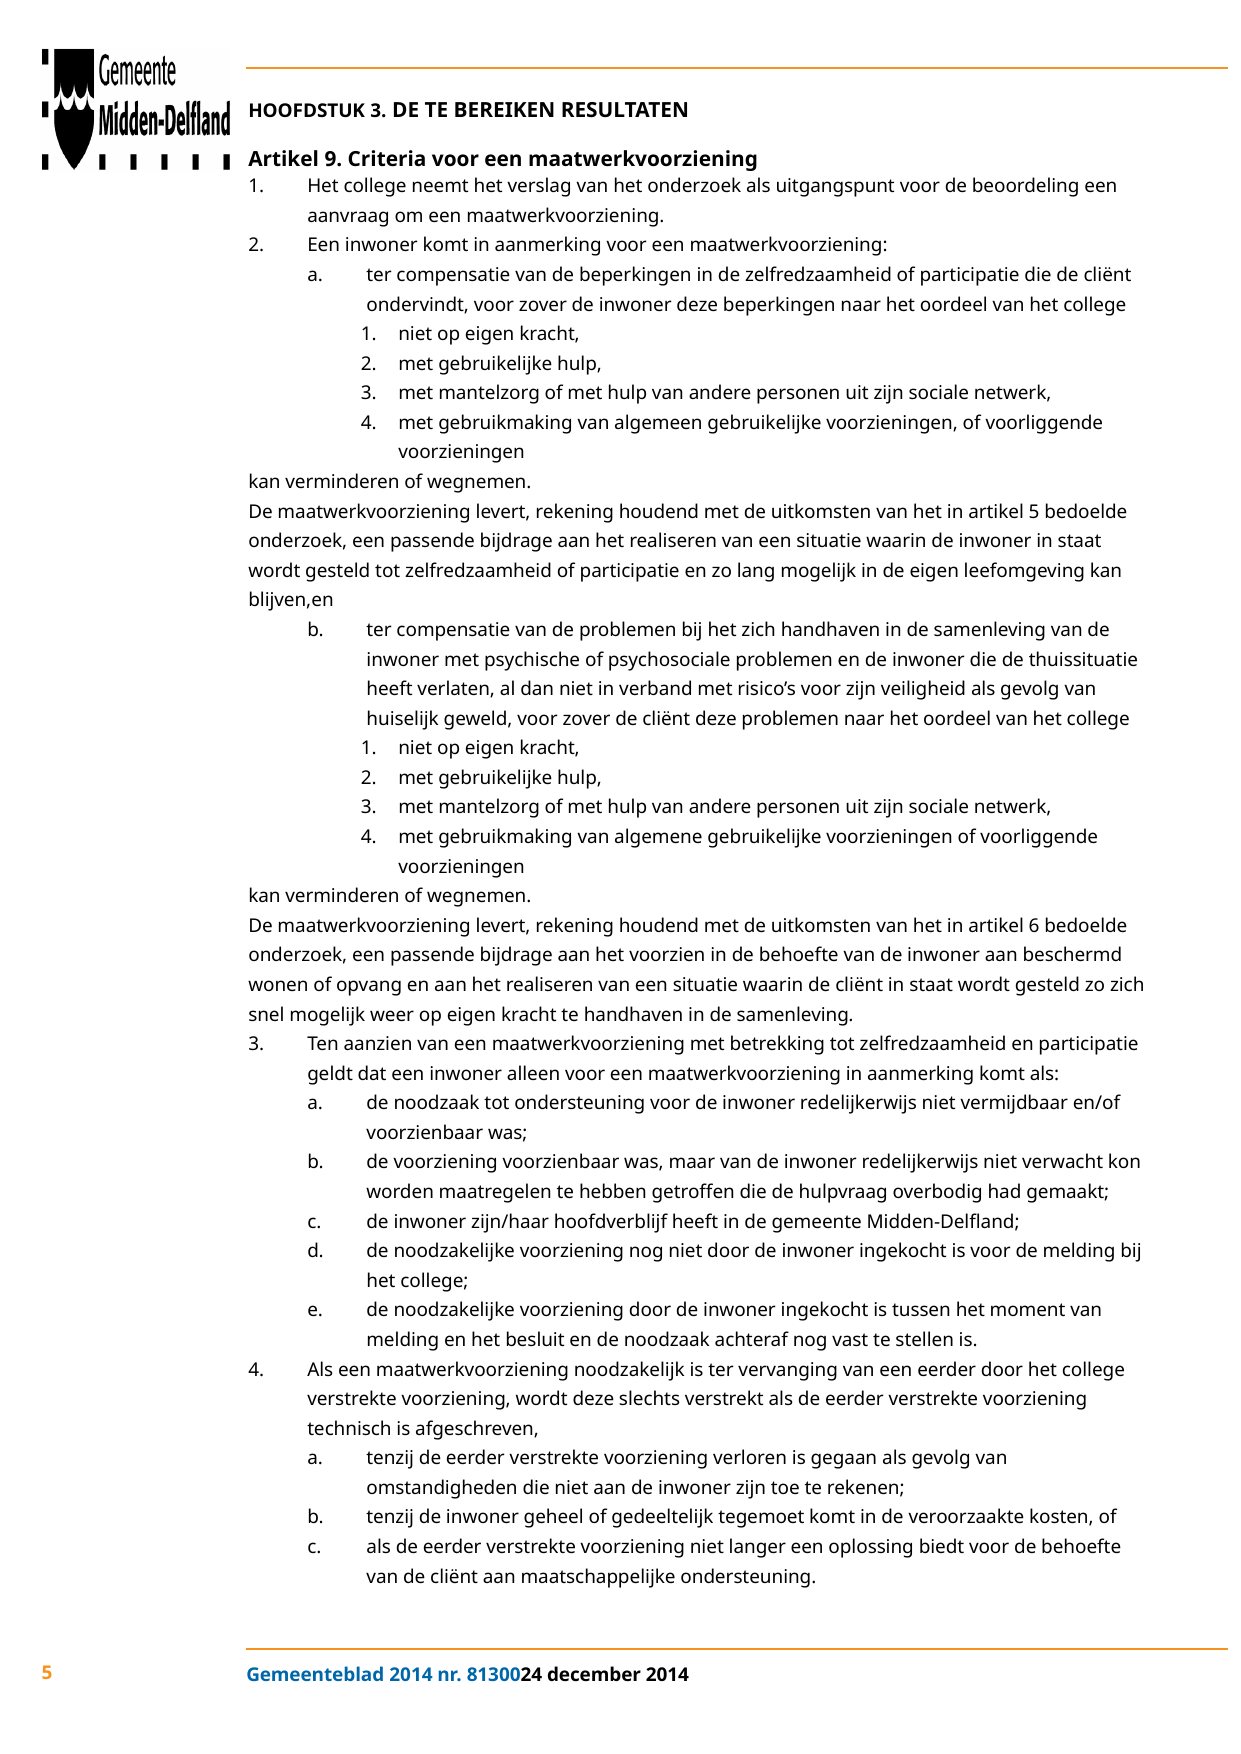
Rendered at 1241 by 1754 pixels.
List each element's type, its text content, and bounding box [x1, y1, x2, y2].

list de noodzakelijke voorziening nog niet door de inwoner ingekocht is voor de melding bij het college; [307, 1237, 1152, 1293]
text kan verminderen of wegnemen. [248, 882, 1152, 908]
list Ten aanzien van een maatwerkvoorziening met betrekking tot zelfredzaamheid en participatie geldt dat een inwoner alleen voor een maatwerkvoorziening in aanmerking komt als: [248, 1030, 1152, 1086]
list met gebruikmaking van algemene gebruikelijke voorzieningen of voorliggende voorzieningen [361, 823, 1152, 879]
list Een inwoner komt in aanmerking voor een maatwerkvoorziening: [248, 232, 1152, 257]
list Als een maatwerkvoorziening noodzakelijk is ter vervanging van een eerder door het college verstrekte voorziening, wordt deze slechts verstrekt als de eerder verstrekte voorziening technisch is afgeschreven, [248, 1356, 1152, 1441]
list de voorziening voorzienbaar was, maar van de inwoner redelijkerwijs niet verwacht kon worden maatregelen te hebben getroffen die de hulpvraag overbodig had gemaakt; [307, 1149, 1152, 1204]
list met mantelzorg of met hulp van andere personen uit zijn sociale netwerk, [361, 794, 1152, 819]
list met mantelzorg of met hulp van andere personen uit zijn sociale netwerk, [361, 379, 1152, 405]
text De maatwerkvoorziening levert, rekening houdend met de uitkomsten van het in artikel 6 bedoelde onderzoek, een passende bijdrage aan het voorzien in de behoefte van de inwoner aan beschermd wonen of opvang en aan het realiseren van een situatie waarin de cliënt in staat wordt gesteld zo zich snel mogelijk weer op eigen kracht te handhaven in de samenleving. [248, 912, 1152, 1027]
picture [41, 47, 231, 172]
text kan verminderen of wegnemen. [248, 468, 1152, 494]
list niet op eigen kracht, [361, 734, 1152, 760]
list tenzij de eerder verstrekte voorziening verloren is gegaan als gevolg van omstandigheden die niet aan de inwoner zijn toe te rekenen; [307, 1444, 1152, 1500]
list als de eerder verstrekte voorziening niet langer een oplossing biedt voor de behoefte van de cliënt aan maatschappelijke ondersteuning. [307, 1533, 1152, 1589]
text Artikel 9. Criteria voor een maatwerkvoorziening [248, 144, 1152, 172]
list tenzij de inwoner geheel of gedeeltelijk tegemoet komt in de veroorzaakte kosten, of [307, 1504, 1152, 1529]
list met gebruikelijke hulp, [361, 350, 1152, 376]
list Het college neemt het verslag van het onderzoek als uitgangspunt voor de beoordeling een aanvraag om een maatwerkvoorziening. [248, 172, 1152, 228]
list ter compensatie van de beperkingen in de zelfredzaamheid of participatie die de cliënt ondervindt, voor zover de inwoner deze beperkingen naar het oordeel van het college [307, 261, 1152, 317]
list met gebruikelijke hulp, [361, 764, 1152, 790]
list met gebruikmaking van algemeen gebruikelijke voorzieningen, of voorliggende voorzieningen [361, 409, 1152, 464]
list de noodzaak tot ondersteuning voor de inwoner redelijkerwijs niet vermijdbaar en/of voorzienbaar was; [307, 1089, 1152, 1145]
list niet op eigen kracht, [361, 320, 1152, 346]
text HOOFDSTUK 3. DE TE BEREIKEN RESULTATEN [248, 95, 1152, 123]
list de noodzakelijke voorziening door de inwoner ingekocht is tussen het moment van melding en het besluit en de noodzaak achteraf nog vast te stellen is. [307, 1297, 1152, 1352]
list ter compensatie van de problemen bij het zich handhaven in de samenleving van de inwoner met psychische of psychosociale problemen en de inwoner die de thuissituatie heeft verlaten, al dan niet in verband met risico’s voor zijn veiligheid als gevolg van huiselijk geweld, voor zover de cliënt deze problemen naar het oordeel van het college [307, 616, 1152, 731]
list de inwoner zijn/haar hoofdverblijf heeft in de gemeente Midden-Delfland; [307, 1208, 1152, 1234]
text De maatwerkvoorziening levert, rekening houdend met de uitkomsten van het in artikel 5 bedoelde onderzoek, een passende bijdrage aan het realiseren van een situatie waarin de inwoner in staat wordt gesteld tot zelfredzaamheid of participatie en zo lang mogelijk in de eigen leefomgeving kan blijven,en [248, 498, 1152, 612]
